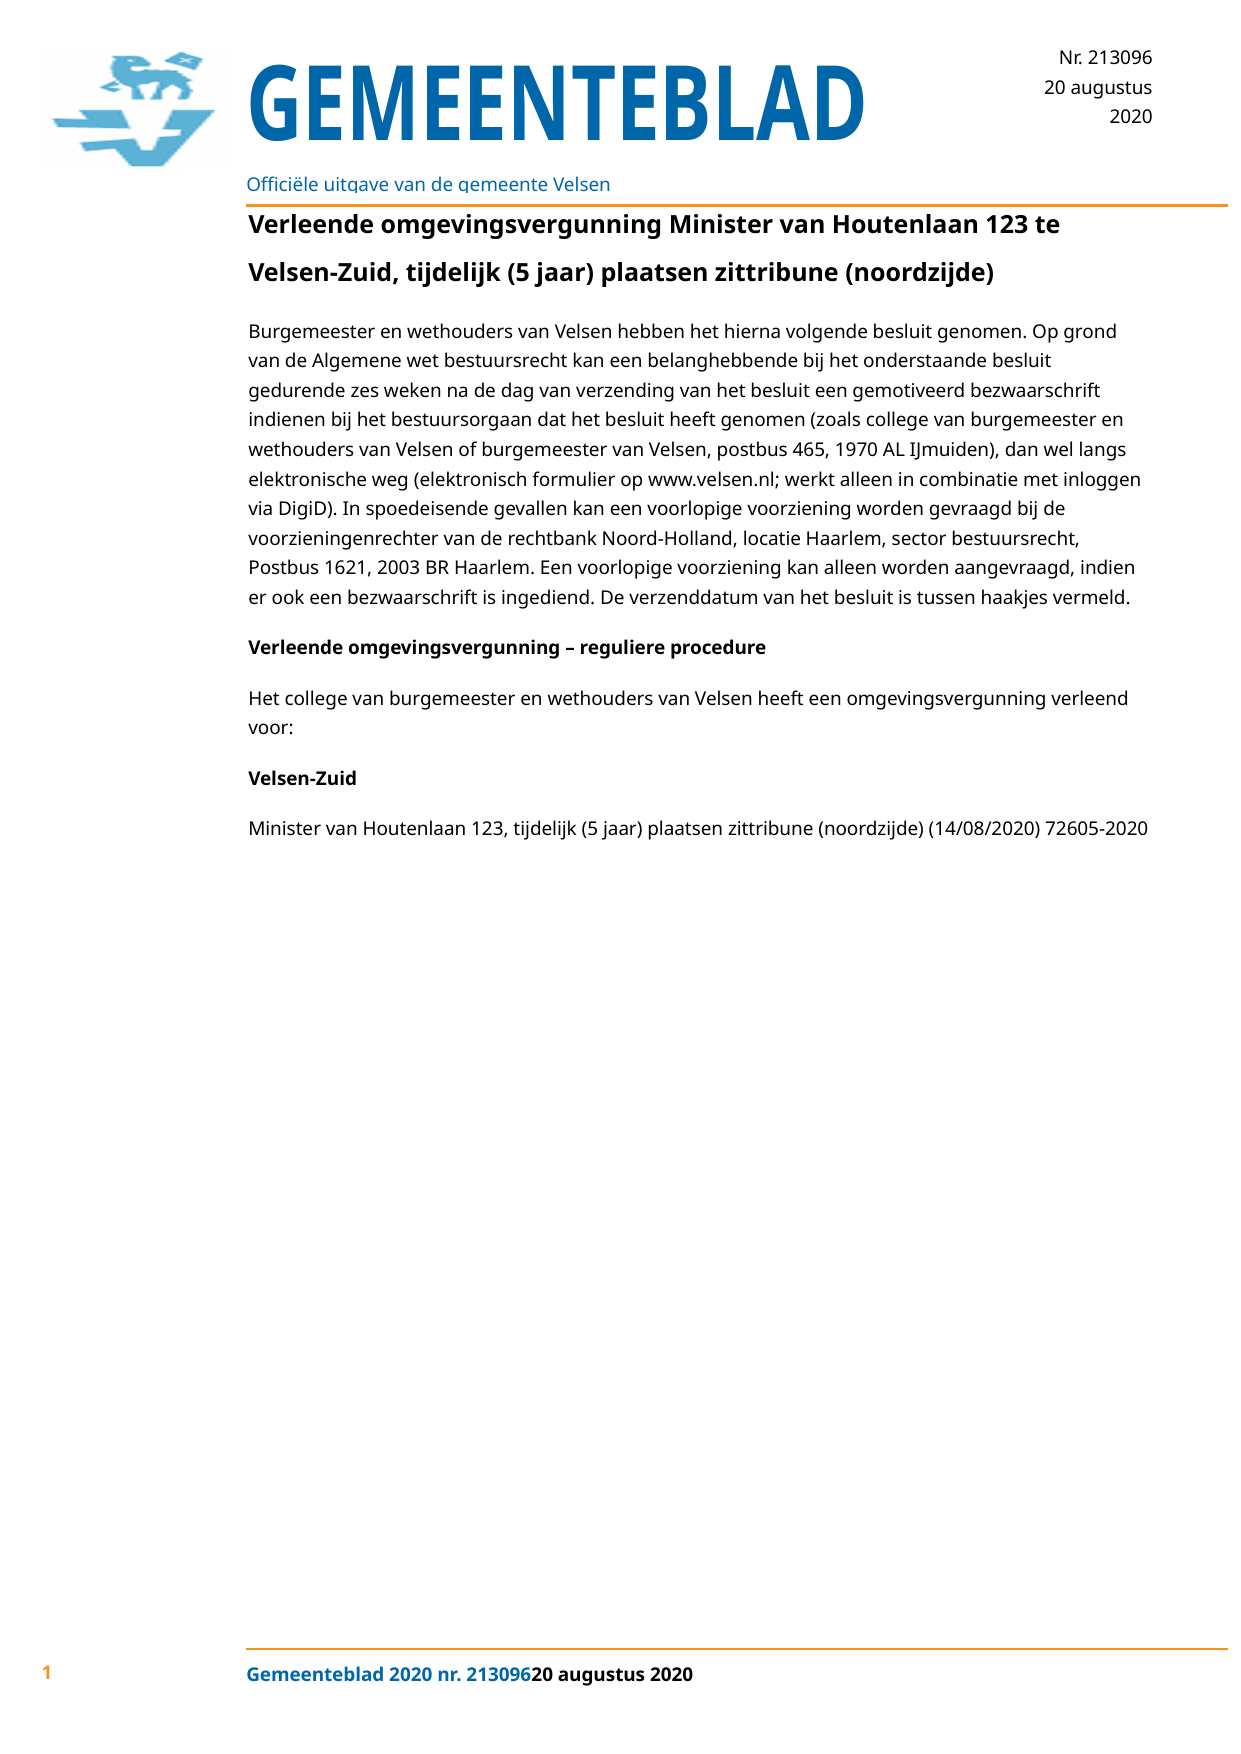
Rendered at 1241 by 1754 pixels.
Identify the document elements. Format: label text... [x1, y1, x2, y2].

text Burgemeester en wethouders van Velsen hebben het hierna volgende besluit genomen. Op grond van de Algemene wet bestuursrecht kan een belanghebbende bij het onderstaande besluit gedurende zes weken na de dag van verzending van het besluit een gemotiveerd bezwaarschrift indienen bij het bestuursorgaan dat het besluit heeft genomen (zoals college van burgemeester en wethouders van Velsen of burgemeester van Velsen, postbus 465, 1970 AL IJmuiden), dan wel langs elektronische weg (elektronisch formulier op www.velsen.nl; werkt alleen in combinatie met inloggen via DigiD). In spoedeisende gevallen kan een voorlopige voorziening worden gevraagd bij de voorzieningenrechter van de rechtbank Noord-Holland, locatie Haarlem, sector bestuursrecht, Postbus 1621, 2003 BR Haarlem. Een voorlopige voorziening kan alleen worden aangevraagd, indien er ook een bezwaarschrift is ingediend. De verzenddatum van het besluit is tussen haakjes vermeld. [248, 318, 1152, 610]
text Verleende omgevingsvergunning – reguliere procedure [248, 634, 1152, 660]
text Verleende omgevingsvergunning Minister van Houtenlaan 123 te Velsen-Zuid, tijdelijk (5 jaar) plaatsen zittribune (noordzijde) [248, 207, 1152, 288]
text Velsen-Zuid [248, 765, 1152, 791]
picture [41, 47, 231, 172]
text Minister van Houtenlaan 123, tijdelijk (5 jaar) plaatsen zittribune (noordzijde) (14/08/2020) 72605-2020 [248, 815, 1152, 841]
text Het college van burgemeester en wethouders van Velsen heeft een omgevingsvergunning verleend voor: [248, 685, 1152, 740]
